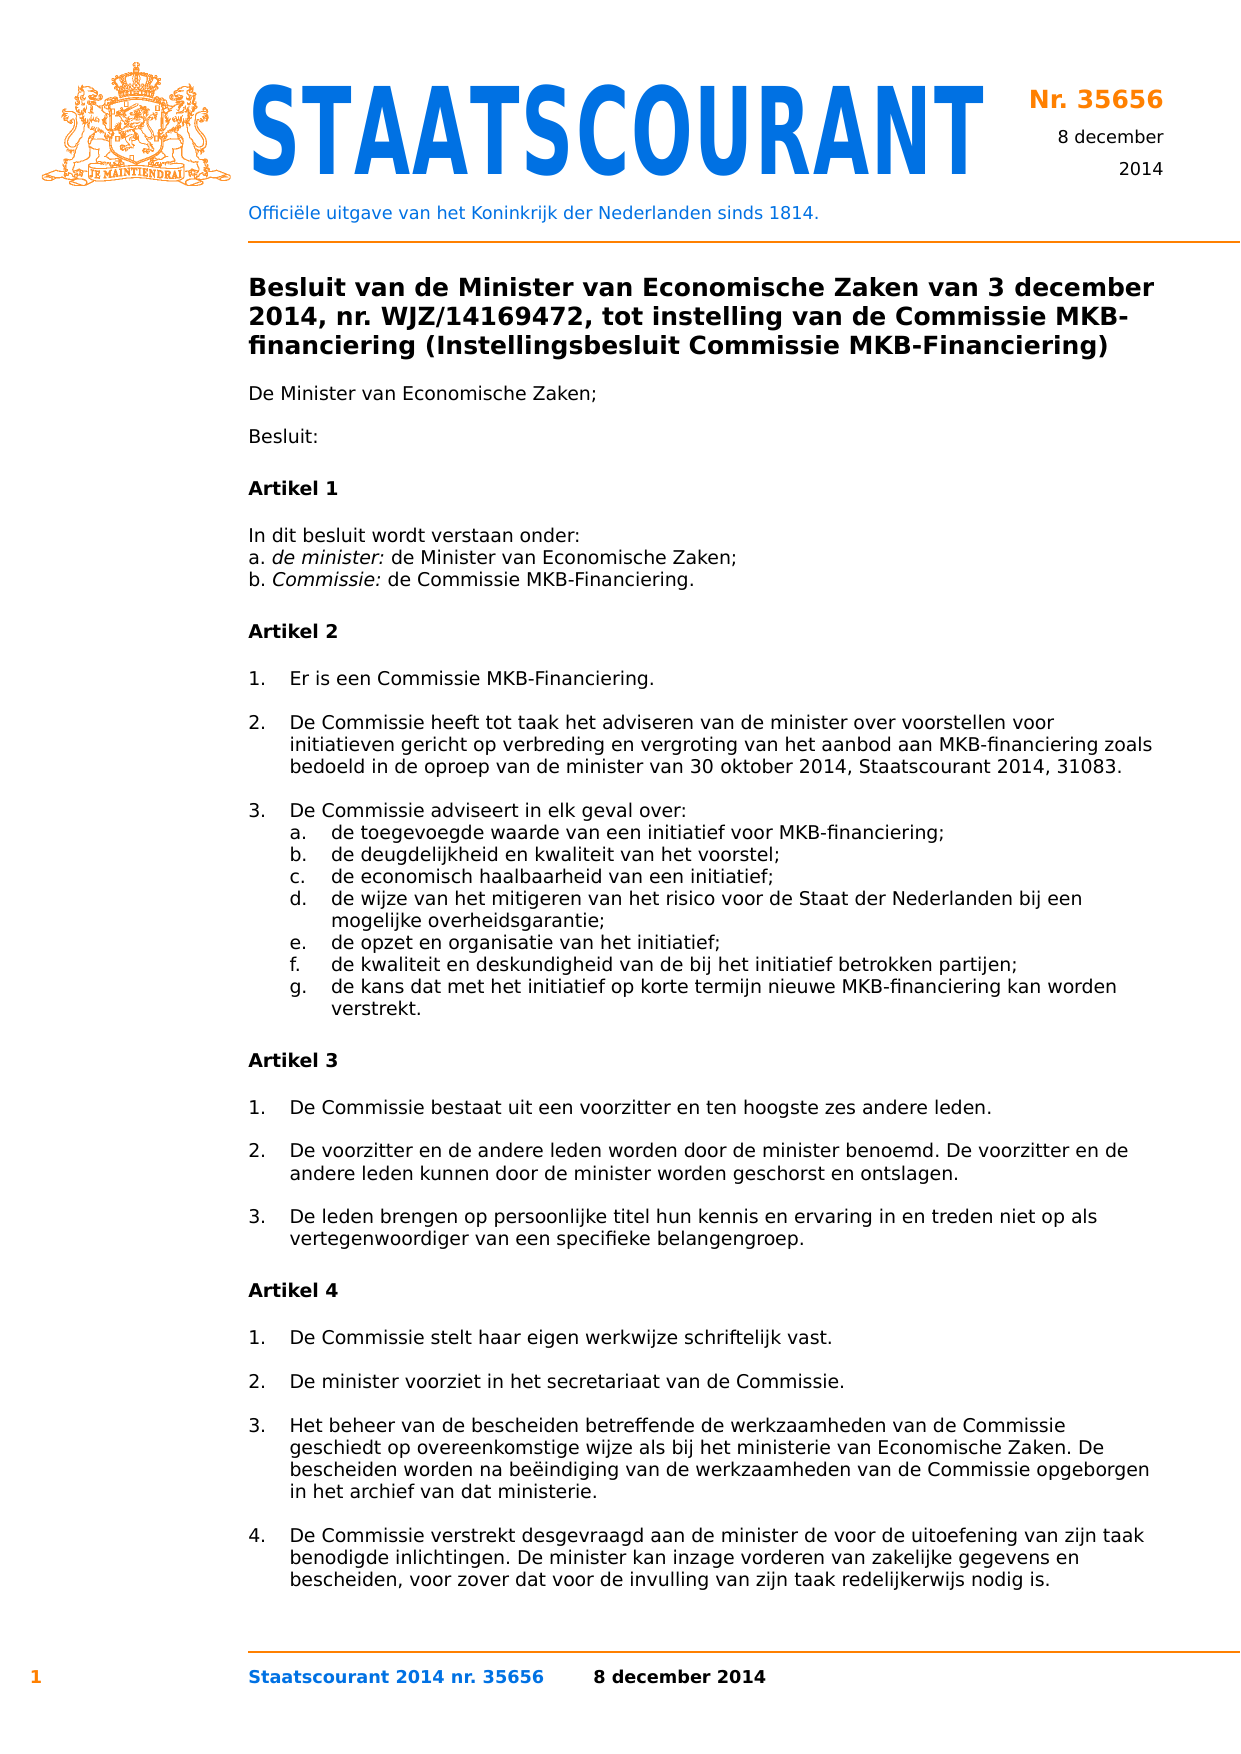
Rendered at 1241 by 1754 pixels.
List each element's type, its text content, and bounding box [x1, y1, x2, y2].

text 3. Het beheer van de bescheiden betreffende de werkzaamheden van de Commissie geschiedt op overeenkomstige wijze als bij het ministerie van Economische Zaken. De bescheiden worden na beëindiging van de werkzaamheden van de Commissie opgeborgen in het archief van dat ministerie. [248, 1415, 1163, 1503]
subtitle Besluit van de Minister van Economische Zaken van 3 december 2014, nr. WJZ/14169472, tot instelling van de Commissie MKB-financiering (Instellingsbesluit Commissie MKB-Financiering) [248, 273, 1163, 361]
text 2. De voorzitter en de andere leden worden door de minister benoemd. De voorzitter en de andere leden kunnen door de minister worden geschorst en ontslagen. [248, 1140, 1163, 1184]
subtitle Artikel 4 [248, 1280, 1163, 1302]
text 1. De Commissie bestaat uit een voorzitter en ten hoogste zes andere leden. [248, 1097, 1163, 1118]
subtitle Artikel 1 [248, 478, 1163, 500]
table_cell Officiële uitgave van het Koninkrijk der Nederlanden sinds 1814. [248, 203, 1240, 241]
table_header [25, 62, 248, 241]
text e. de opzet en organisatie van het initiatief; [289, 932, 1163, 954]
text a. de minister: de Minister van Economische Zaken; [248, 547, 1163, 569]
text 2. De minister voorziet in het secretariaat van de Commissie. [248, 1371, 1163, 1393]
text Besluit: [248, 426, 1163, 448]
text 1. Er is een Commissie MKB-Financiering. [248, 668, 1163, 690]
subtitle Artikel 3 [248, 1049, 1163, 1072]
text f. de kwaliteit en deskundigheid van de bij het initiatief betrokken partijen; [289, 954, 1163, 976]
table_header Nr. 35656 [998, 62, 1240, 121]
text 3. De leden brengen op persoonlijke titel hun kennis en ervaring in en treden niet op als vertegenwoordiger van een specifieke belangengroep. [248, 1206, 1163, 1250]
text De Minister van Economische Zaken; [248, 382, 1163, 404]
text b. de deugdelijkheid en kwaliteit van het voorstel; [289, 844, 1163, 866]
text 4. De Commissie verstrekt desgevraagd aan de minister de voor de uitoefening van zijn taak benodigde inlichtingen. De minister kan inzage vorderen van zakelijke gegevens en bescheiden, voor zover dat voor de invulling van zijn taak redelijkerwijs nodig is. [248, 1525, 1163, 1591]
table_cell 2014 [998, 153, 1240, 203]
subtitle Artikel 2 [248, 621, 1163, 643]
text 3. De Commissie adviseert in elk geval over: [248, 800, 1163, 822]
text 2. De Commissie heeft tot taak het adviseren van de minister over voorstellen voor initiatieven gericht op verbreding en vergroting van het aanbod aan MKB-financiering zoals bedoeld in de oproep van de minister van 30 oktober 2014, Staatscourant 2014, 31083. [248, 712, 1163, 778]
table_cell 8 december [998, 121, 1240, 153]
text 1. De Commissie stelt haar eigen werkwijze schriftelijk vast. [248, 1327, 1163, 1349]
text In dit besluit wordt verstaan onder: [248, 525, 1163, 547]
picture [41, 62, 231, 186]
text c. de economisch haalbaarheid van een initiatief; [289, 866, 1163, 888]
text b. Commissie: de Commissie MKB-Financiering. [248, 569, 1163, 591]
table_header STAATSCOURANT [248, 62, 998, 203]
text g. de kans dat met het initiatief op korte termijn nieuwe MKB-financiering kan worden verstrekt. [289, 976, 1163, 1019]
text d. de wijze van het mitigeren van het risico voor de Staat der Nederlanden bij een mogelijke overheidsgarantie; [289, 888, 1163, 932]
text a. de toegevoegde waarde van een initiatief voor MKB-financiering; [289, 822, 1163, 844]
